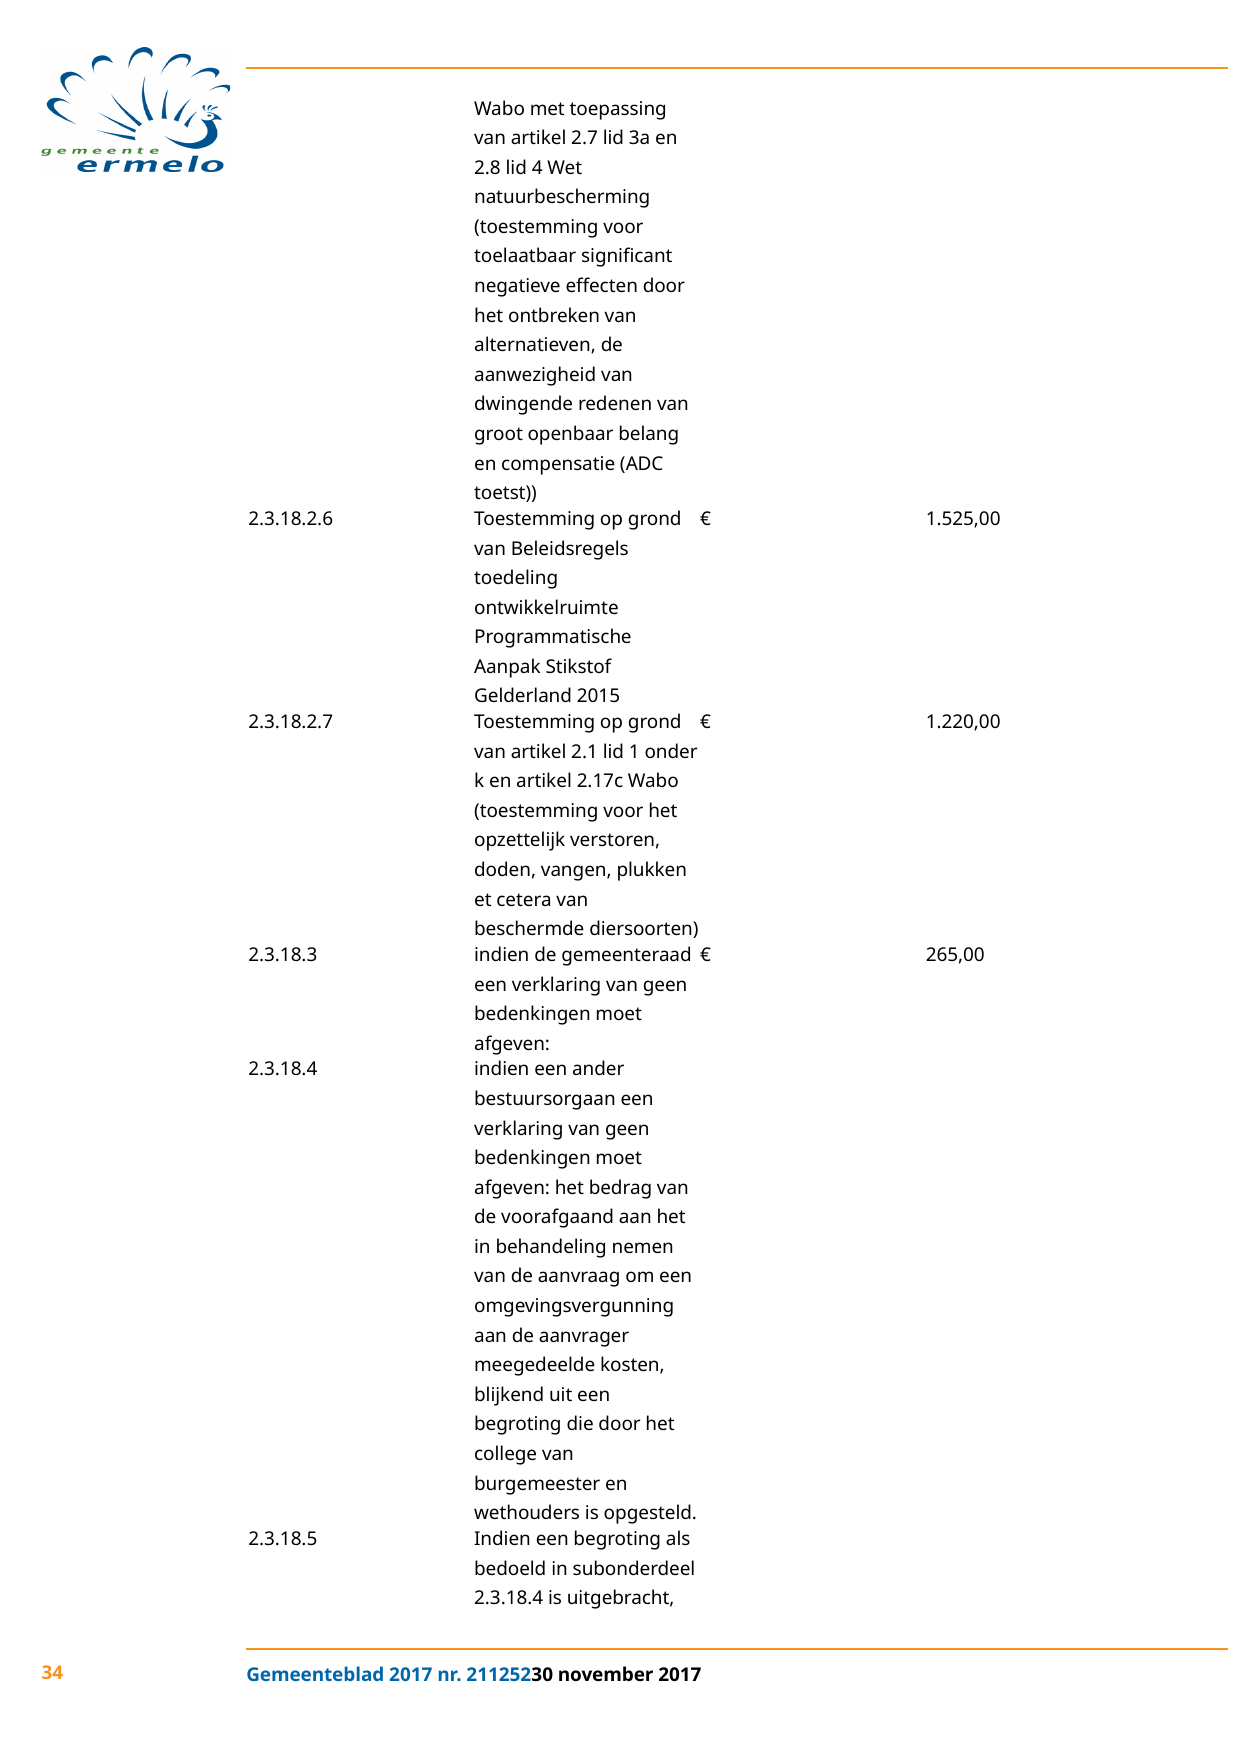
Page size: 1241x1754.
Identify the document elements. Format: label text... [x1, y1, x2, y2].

table_cell € [700, 941, 926, 1056]
table_cell 2.3.18.3 [248, 941, 474, 1056]
table_cell Toestemming op grond van artikel 2.1 lid 1 onder k en artikel 2.17c Wabo (toestemming voor het opzettelijk verstoren, doden, vangen, plukken et cetera van beschermde diersoorten) [474, 708, 700, 941]
table_cell 265,00 [926, 941, 1152, 1056]
table_cell [926, 1525, 1152, 1610]
table_cell 1.220,00 [926, 708, 1152, 941]
table_cell Wabo met toepassing van artikel 2.7 lid 3a en 2.8 lid 4 Wet natuurbescherming (toestemming voor toelaatbaar significant negatieve effecten door het ontbreken van alternatieven, de aanwezigheid van dwingende redenen van groot openbaar belang en compensatie (ADC toetst)) [474, 95, 700, 505]
table_cell 1.525,00 [926, 505, 1152, 708]
table_cell [926, 1056, 1152, 1525]
table_cell 2.3.18.4 [248, 1056, 474, 1525]
table_cell € [700, 708, 926, 941]
table_cell [926, 95, 1152, 505]
table_cell 2.3.18.2.6 [248, 505, 474, 708]
table_cell 2.3.18.5 [248, 1525, 474, 1610]
table_cell indien de gemeenteraad een verklaring van geen bedenkingen moet afgeven: [474, 941, 700, 1056]
table_cell indien een ander bestuursorgaan een verklaring van geen bedenkingen moet afgeven: het bedrag van de voorafgaand aan het in behandeling nemen van de aanvraag om een omgevingsvergunning aan de aanvrager meegedeelde kosten, blijkend uit een begroting die door het college van burgemeester en wethouders is opgesteld. [474, 1056, 700, 1525]
table_cell 2.3.18.2.7 [248, 708, 474, 941]
table_cell [700, 1056, 926, 1525]
table_cell [700, 95, 926, 505]
table_cell Toestemming op grond van Beleidsregels toedeling ontwikkelruimte Programmatische Aanpak Stikstof Gelderland 2015 [474, 505, 700, 708]
picture [41, 47, 231, 172]
table_cell Indien een begroting als bedoeld in subonderdeel 2.3.18.4 is uitgebracht, [474, 1525, 700, 1610]
table_cell € [700, 505, 926, 708]
table_cell [700, 1525, 926, 1610]
table_cell [248, 95, 474, 505]
